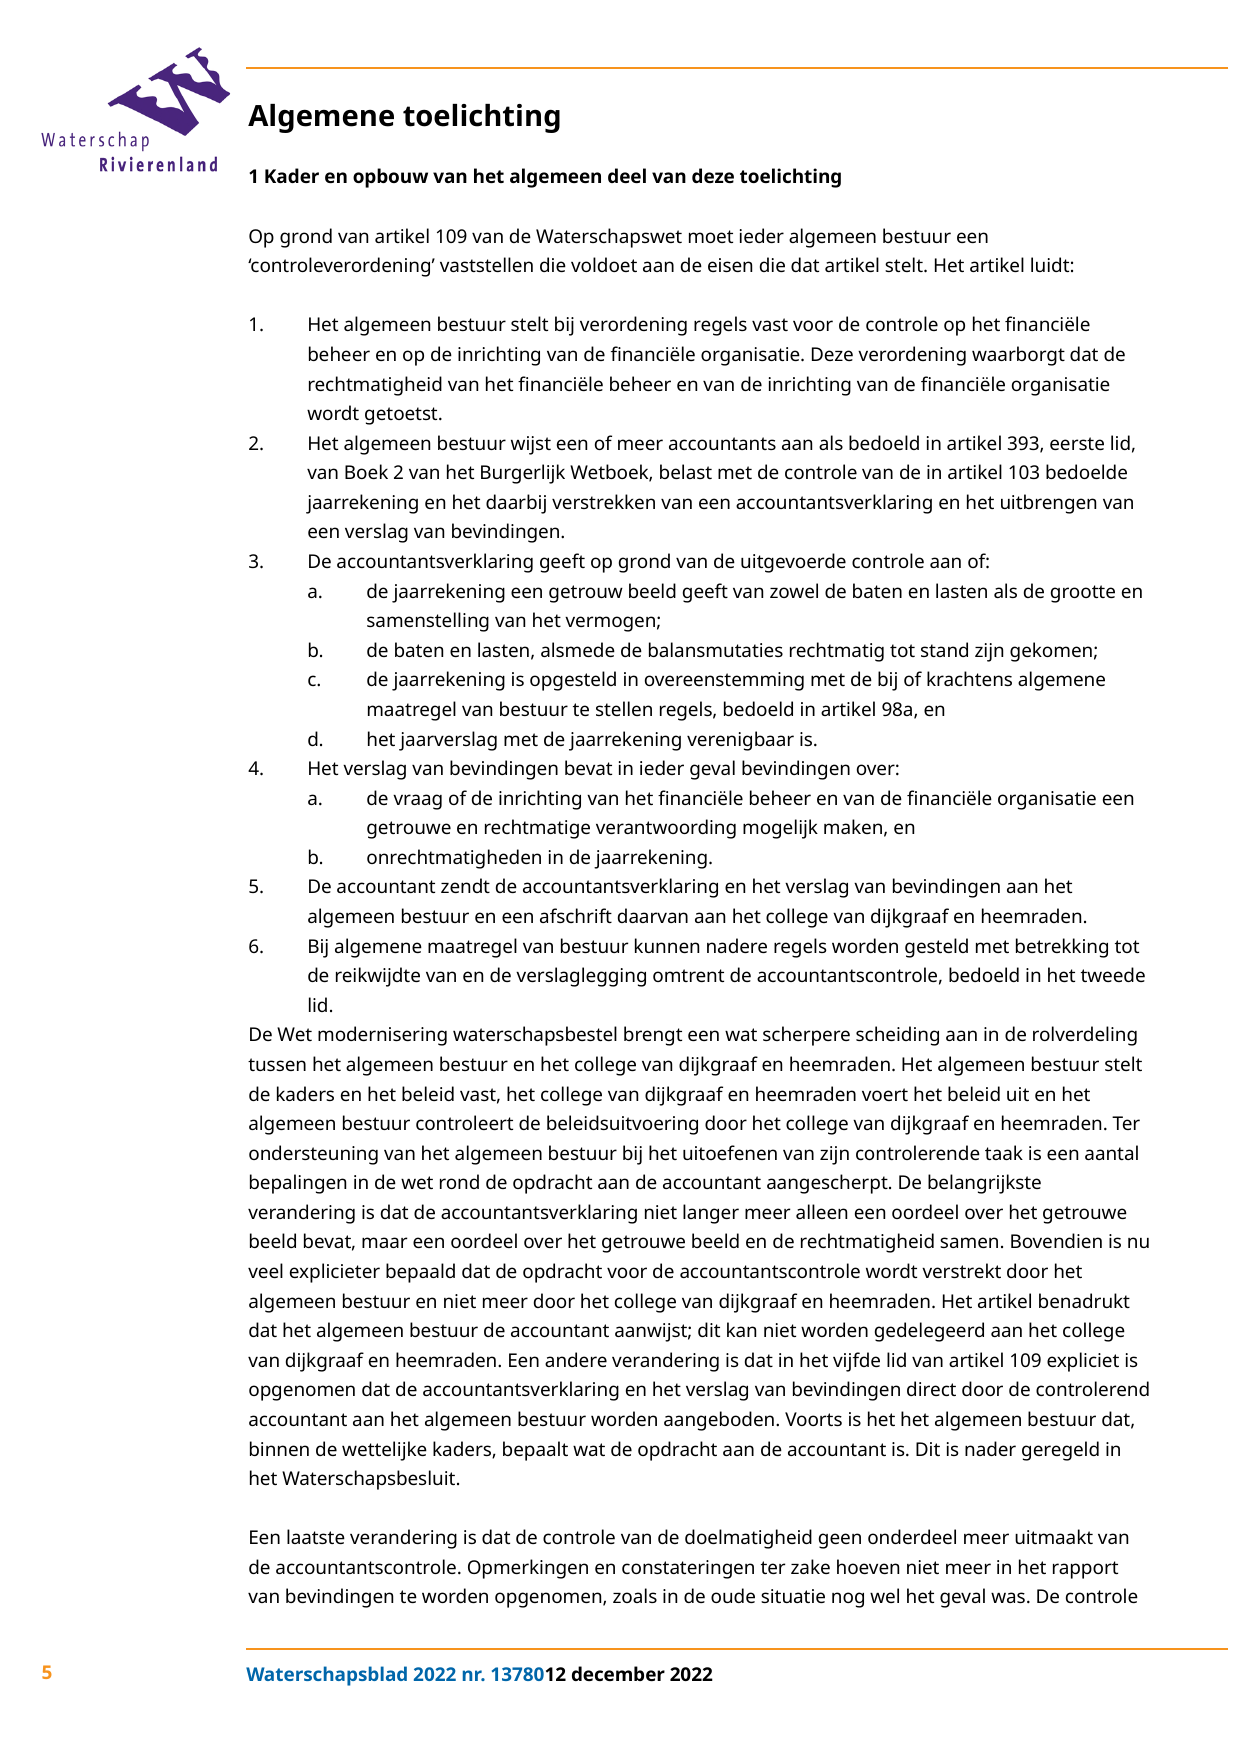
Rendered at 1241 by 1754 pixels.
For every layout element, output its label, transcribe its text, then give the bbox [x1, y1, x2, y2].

list De accountantsverklaring geeft op grond van de uitgevoerde controle aan of: [248, 548, 1152, 574]
list de baten en lasten, alsmede de balansmutaties rechtmatig tot stand zijn gekomen; [307, 637, 1152, 663]
list Het algemeen bestuur wijst een of meer accountants aan als bedoeld in artikel 393, eerste lid, van Boek 2 van het Burgerlijk Wetboek, belast met de controle van de in artikel 103 bedoelde jaarrekening en het daarbij verstrekken van een accountantsverklaring en het uitbrengen van een verslag van bevindingen. [248, 430, 1152, 544]
list de jaarrekening een getrouw beeld geeft van zowel de baten en lasten als de grootte en samenstelling van het vermogen; [307, 578, 1152, 633]
list Bij algemene maatregel van bestuur kunnen nadere regels worden gesteld met betrekking tot de reikwijdte van en de verslaglegging omtrent de accountantscontrole, bedoeld in het tweede lid. [248, 933, 1152, 1018]
list de vraag of de inrichting van het financiële beheer en van de financiële organisatie een getrouwe en rechtmatige verantwoording mogelijk maken, en [307, 785, 1152, 840]
list het jaarverslag met de jaarrekening verenigbaar is. [307, 726, 1152, 751]
text Een laatste verandering is dat de controle van de doelmatigheid geen onderdeel meer uitmaakt van de accountantscontrole. Opmerkingen en constateringen ter zake hoeven niet meer in het rapport van bevindingen te worden opgenomen, zoals in de oude situatie nog wel het geval was. De controle [248, 1524, 1152, 1609]
list de jaarrekening is opgesteld in overeenstemming met de bij of krachtens algemene maatregel van bestuur te stellen regels, bedoeld in artikel 98a, en [307, 667, 1152, 722]
list onrechtmatigheden in de jaarrekening. [307, 844, 1152, 870]
list Het verslag van bevindingen bevat in ieder geval bevindingen over: [248, 755, 1152, 781]
text Op grond van artikel 109 van de Waterschapswet moet ieder algemeen bestuur een ‘controleverordening’ vaststellen die voldoet aan de eisen die dat artikel stelt. Het artikel luidt: [248, 223, 1152, 278]
list De accountant zendt de accountantsverklaring en het verslag van bevindingen aan het algemeen bestuur en een afschrift daarvan aan het college van dijkgraaf en heemraden. [248, 874, 1152, 929]
text 1 Kader en opbouw van het algemeen deel van deze toelichting [248, 164, 1152, 189]
list Het algemeen bestuur stelt bij verordening regels vast voor de controle op het financiële beheer en op de inrichting van de financiële organisatie. Deze verordening waarborgt dat de rechtmatigheid van het financiële beheer en van de inrichting van de financiële organisatie wordt getoetst. [248, 312, 1152, 426]
picture [41, 47, 231, 172]
text Algemene toelichting [248, 95, 1152, 134]
text De Wet modernisering waterschapsbestel brengt een wat scherpere scheiding aan in de rolverdeling tussen het algemeen bestuur en het college van dijkgraaf en heemraden. Het algemeen bestuur stelt de kaders en het beleid vast, het college van dijkgraaf en heemraden voert het beleid uit en het algemeen bestuur controleert de beleidsuitvoering door het college van dijkgraaf en heemraden. Ter ondersteuning van het algemeen bestuur bij het uitoefenen van zijn controlerende taak is een aantal bepalingen in de wet rond de opdracht aan de accountant aangescherpt. De belangrijkste verandering is dat de accountantsverklaring niet langer meer alleen een oordeel over het getrouwe beeld bevat, maar een oordeel over het getrouwe beeld en de rechtmatigheid samen. Bovendien is nu veel explicieter bepaald dat de opdracht voor de accountantscontrole wordt verstrekt door het algemeen bestuur en niet meer door het college van dijkgraaf en heemraden. Het artikel benadrukt dat het algemeen bestuur de accountant aanwijst; dit kan niet worden gedelegeerd aan het college van dijkgraaf en heemraden. Een andere verandering is dat in het vijfde lid van artikel 109 expliciet is opgenomen dat de accountantsverklaring en het verslag van bevindingen direct door de controlerend accountant aan het algemeen bestuur worden aangeboden. Voorts is het het algemeen bestuur dat, binnen de wettelijke kaders, bepaalt wat de opdracht aan de accountant is. Dit is nader geregeld in het Waterschapsbesluit. [248, 1022, 1152, 1491]
